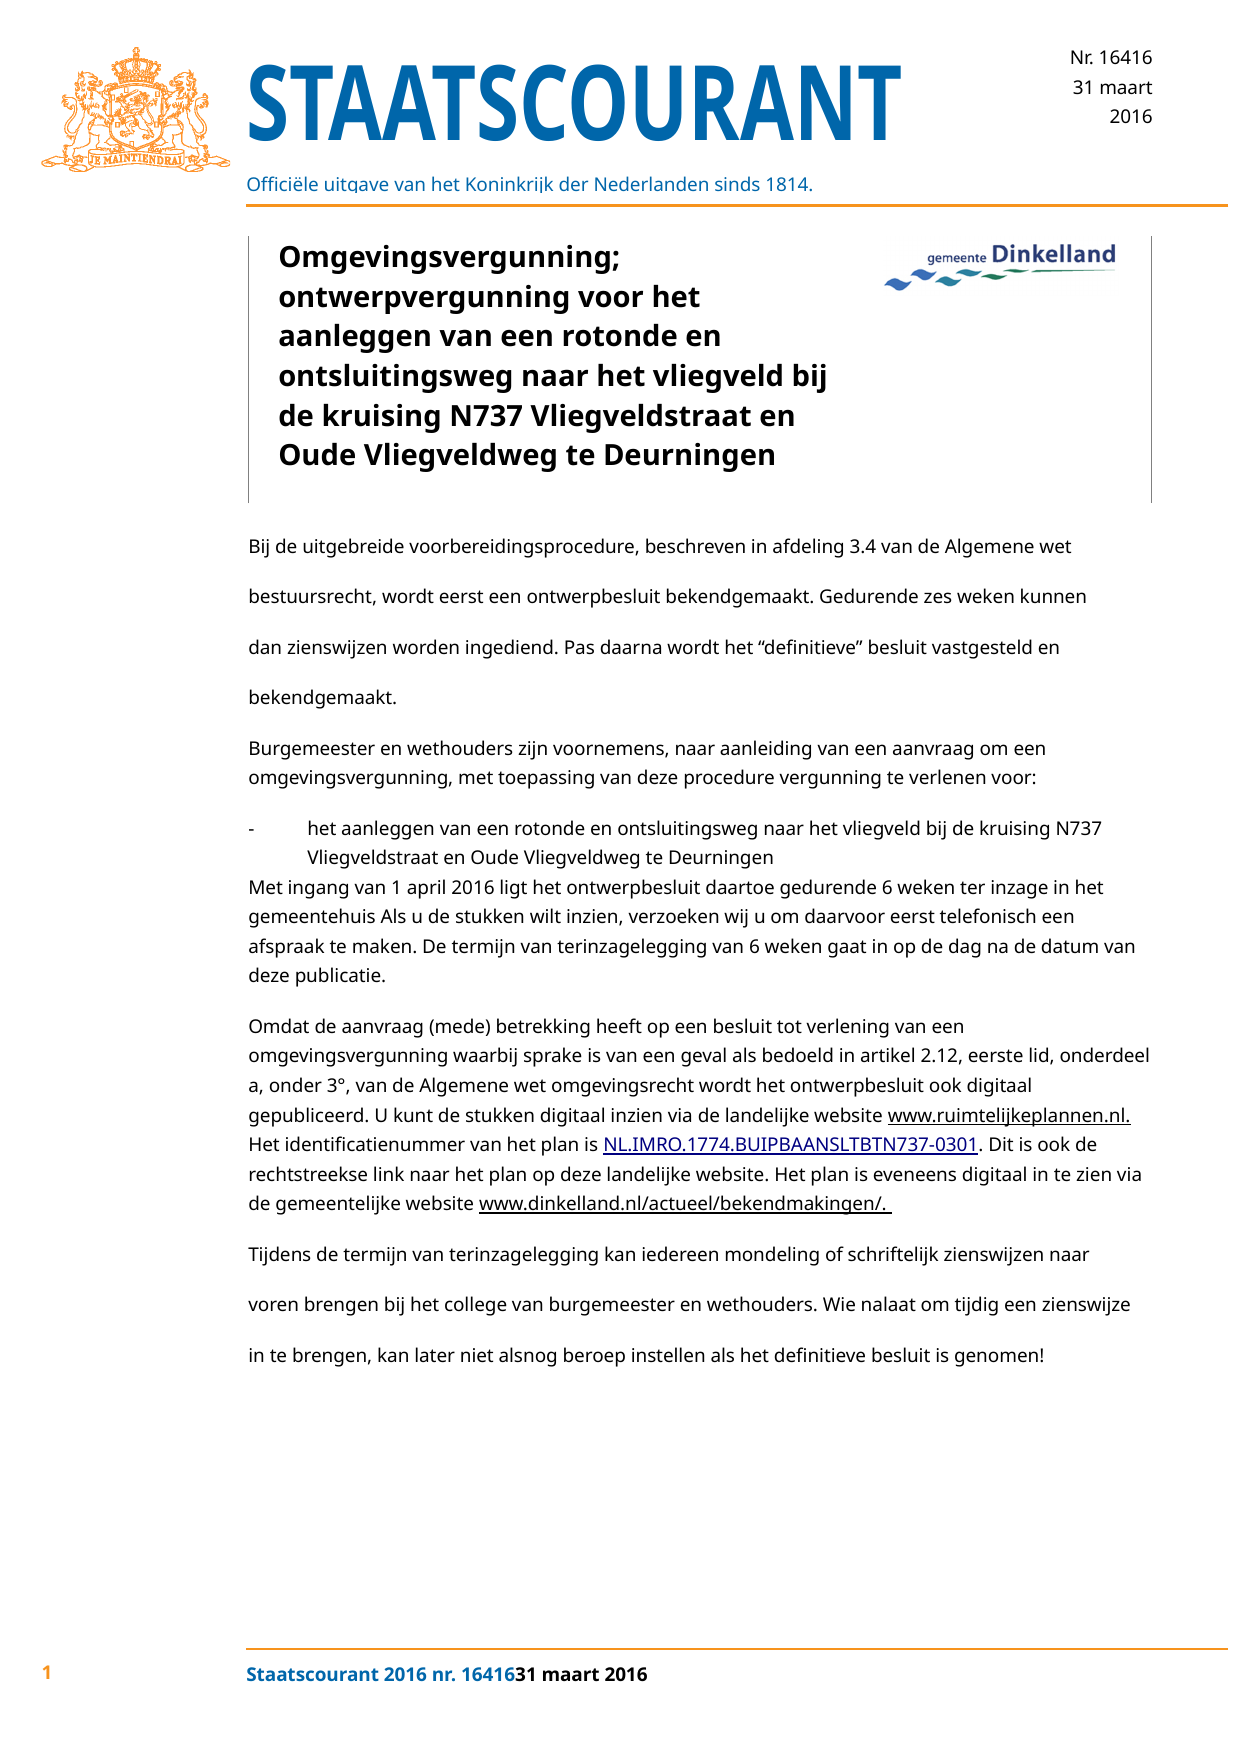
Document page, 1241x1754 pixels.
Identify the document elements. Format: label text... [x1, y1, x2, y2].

list het aanleggen van een rotonde en ontsluitingsweg naar het vliegveld bij de kruising N737 Vliegveldstraat en Oude Vliegveldweg te Deurningen [248, 815, 1152, 870]
text Omdat de aanvraag (mede) betrekking heeft op een besluit tot verlening van een omgevingsvergunning waarbij sprake is van een geval als bedoeld in artikel 2.12, eerste lid, onderdeel a, onder 3°, van de Algemene wet omgevingsrecht wordt het ontwerpbesluit ook digitaal gepubliceerd. U kunt de stukken digitaal inzien via de landelijke website www.ruimtelijkeplannen.nl. Het identificatienummer van het plan is NL.IMRO.1774.BUIPBAANSLTBTN737-0301. Dit is ook de rechtstreekse link naar het plan op deze landelijke website. Het plan is eveneens digitaal in te zien via de gemeentelijke website www.dinkelland.nl/actueel/bekendmakingen/. [248, 1013, 1152, 1216]
table_header [850, 236, 1151, 503]
text Bij de uitgebreide voorbereidingsprocedure, beschreven in afdeling 3.4 van de Algemene wet [248, 533, 1152, 559]
text Burgemeester en wethouders zijn voornemens, naar aanleiding van een aanvraag om een omgevingsvergunning, met toepassing van deze procedure vergunning te verlenen voor: [248, 735, 1152, 790]
text Tijdens de termijn van terinzagelegging kan iedereen mondeling of schriftelijk zienswijzen naar [248, 1241, 1152, 1267]
text bekendgemaakt. [248, 684, 1152, 710]
text bestuursrecht, wordt eerst een ontwerpbesluit bekendgemaakt. Gedurende zes weken kunnen [248, 583, 1152, 609]
table_header Omgevingsvergunning; ontwerpvergunning voor het aanleggen van een rotonde en ontsluitingsweg naar het vliegveld bij de kruising N737 Vliegveldstraat en Oude Vliegveldweg te Deurningen [249, 236, 850, 503]
text Met ingang van 1 april 2016 ligt het ontwerpbesluit daartoe gedurende 6 weken ter inzage in het gemeentehuis Als u de stukken wilt inzien, verzoeken wij u om daarvoor eerst telefonisch een afspraak te maken. De termijn van terinzagelegging van 6 weken gaat in op de dag na de datum van deze publicatie. [248, 874, 1152, 988]
picture [882, 236, 1119, 296]
text voren brengen bij het college van burgemeester en wethouders. Wie nalaat om tijdig een zienswijze [248, 1291, 1152, 1317]
text dan zienswijzen worden ingediend. Pas daarna wordt het “definitieve” besluit vastgesteld en [248, 634, 1152, 659]
picture [41, 47, 231, 172]
text in te brengen, kan later niet alsnog beroep instellen als het definitieve besluit is genomen! [248, 1342, 1152, 1367]
